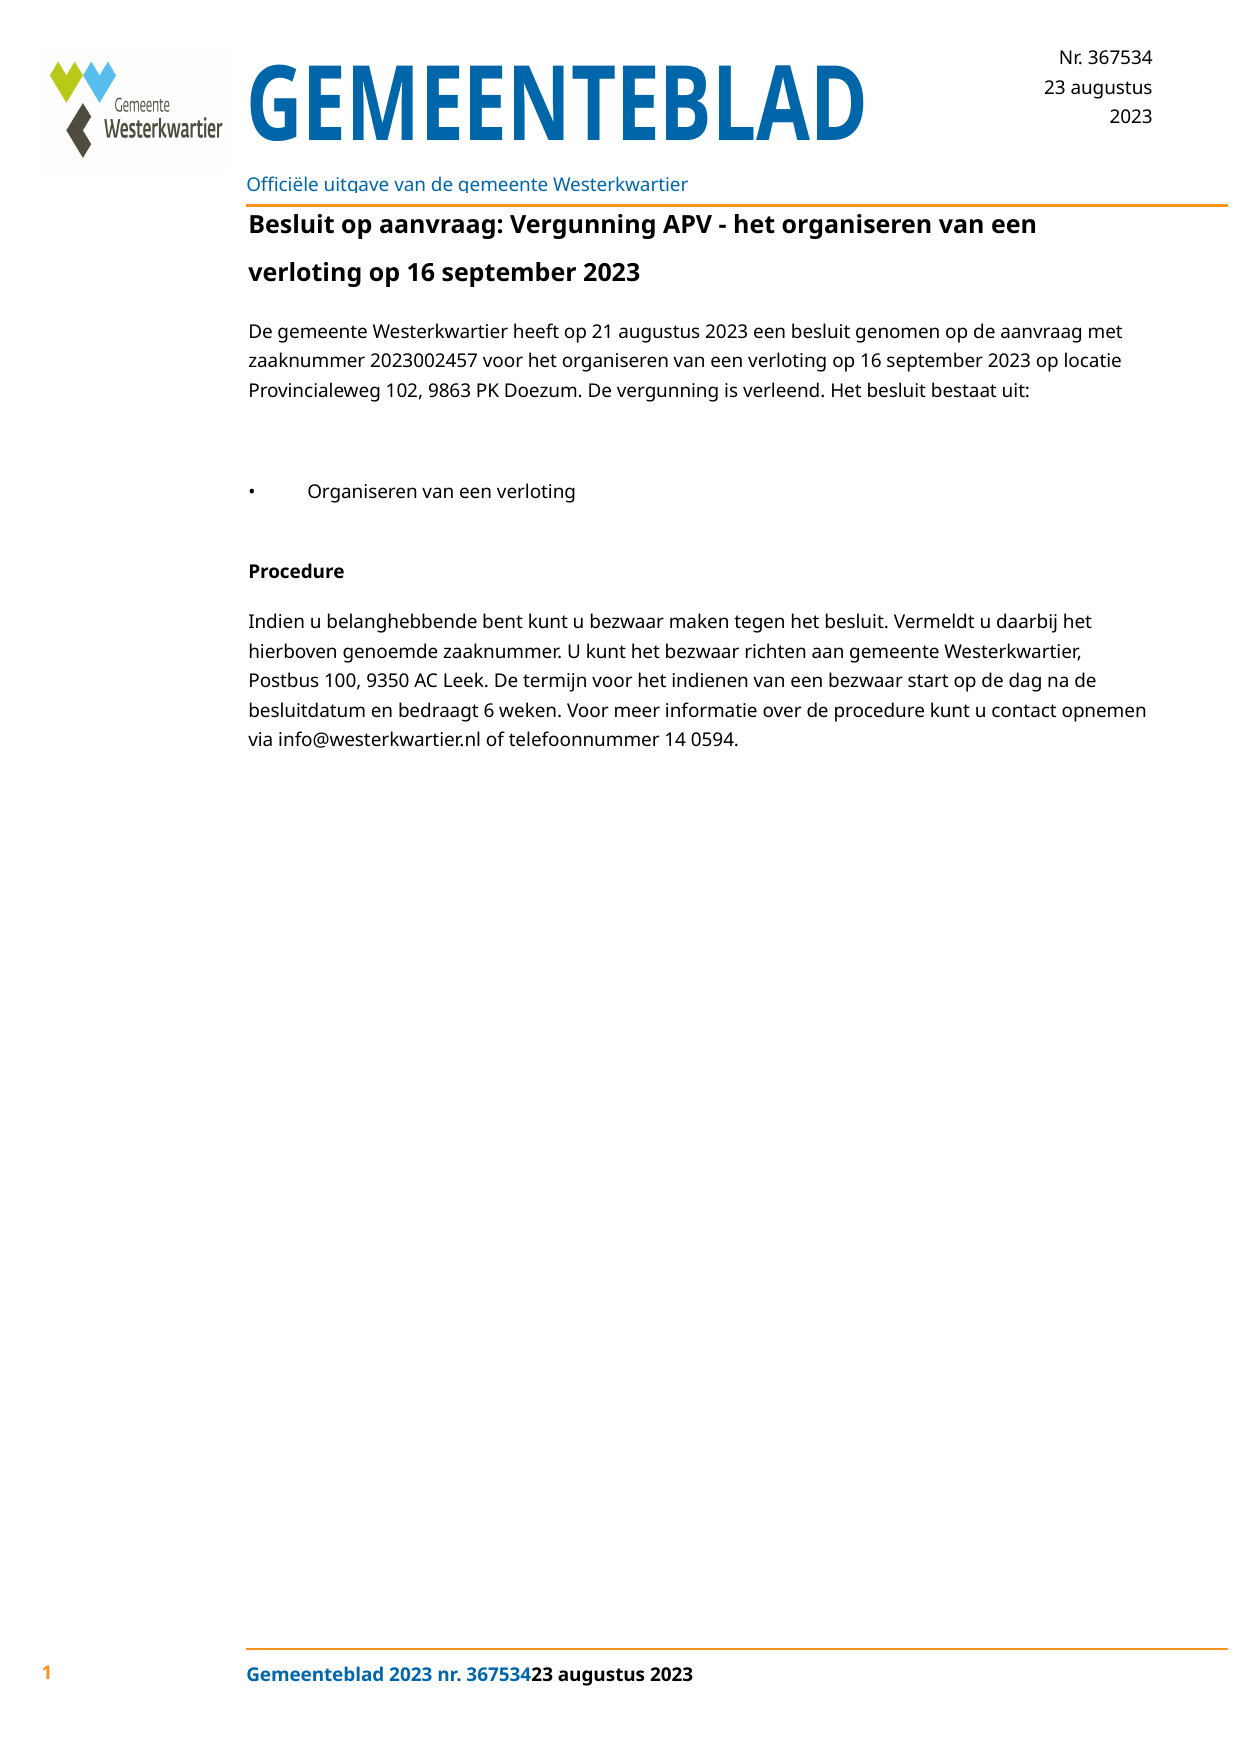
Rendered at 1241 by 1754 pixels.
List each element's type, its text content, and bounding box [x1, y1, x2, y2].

text Indien u belanghebbende bent kunt u bezwaar maken tegen het besluit. Vermeldt u daarbij het hierboven genoemde zaaknummer. U kunt het bezwaar richten aan gemeente Westerkwartier, Postbus 100, 9350 AC Leek. De termijn voor het indienen van een bezwaar start op de dag na de besluitdatum en bedraagt 6 weken. Voor meer informatie over de procedure kunt u contact opnemen via info@westerkwartier.nl of telefoonnummer 14 0594. [248, 608, 1152, 752]
text Besluit op aanvraag: Vergunning APV - het organiseren van een verloting op 16 september 2023 [248, 207, 1152, 288]
text De gemeente Westerkwartier heeft op 21 augustus 2023 een besluit genomen op de aanvraag met zaaknummer 2023002457 voor het organiseren van een verloting op 16 september 2023 op locatie Provincialeweg 102, 9863 PK Doezum. De vergunning is verleend. Het besluit bestaat uit: [248, 318, 1152, 403]
text Procedure [248, 558, 1152, 584]
picture [41, 47, 231, 172]
list Organiseren van een verloting [248, 478, 1152, 504]
